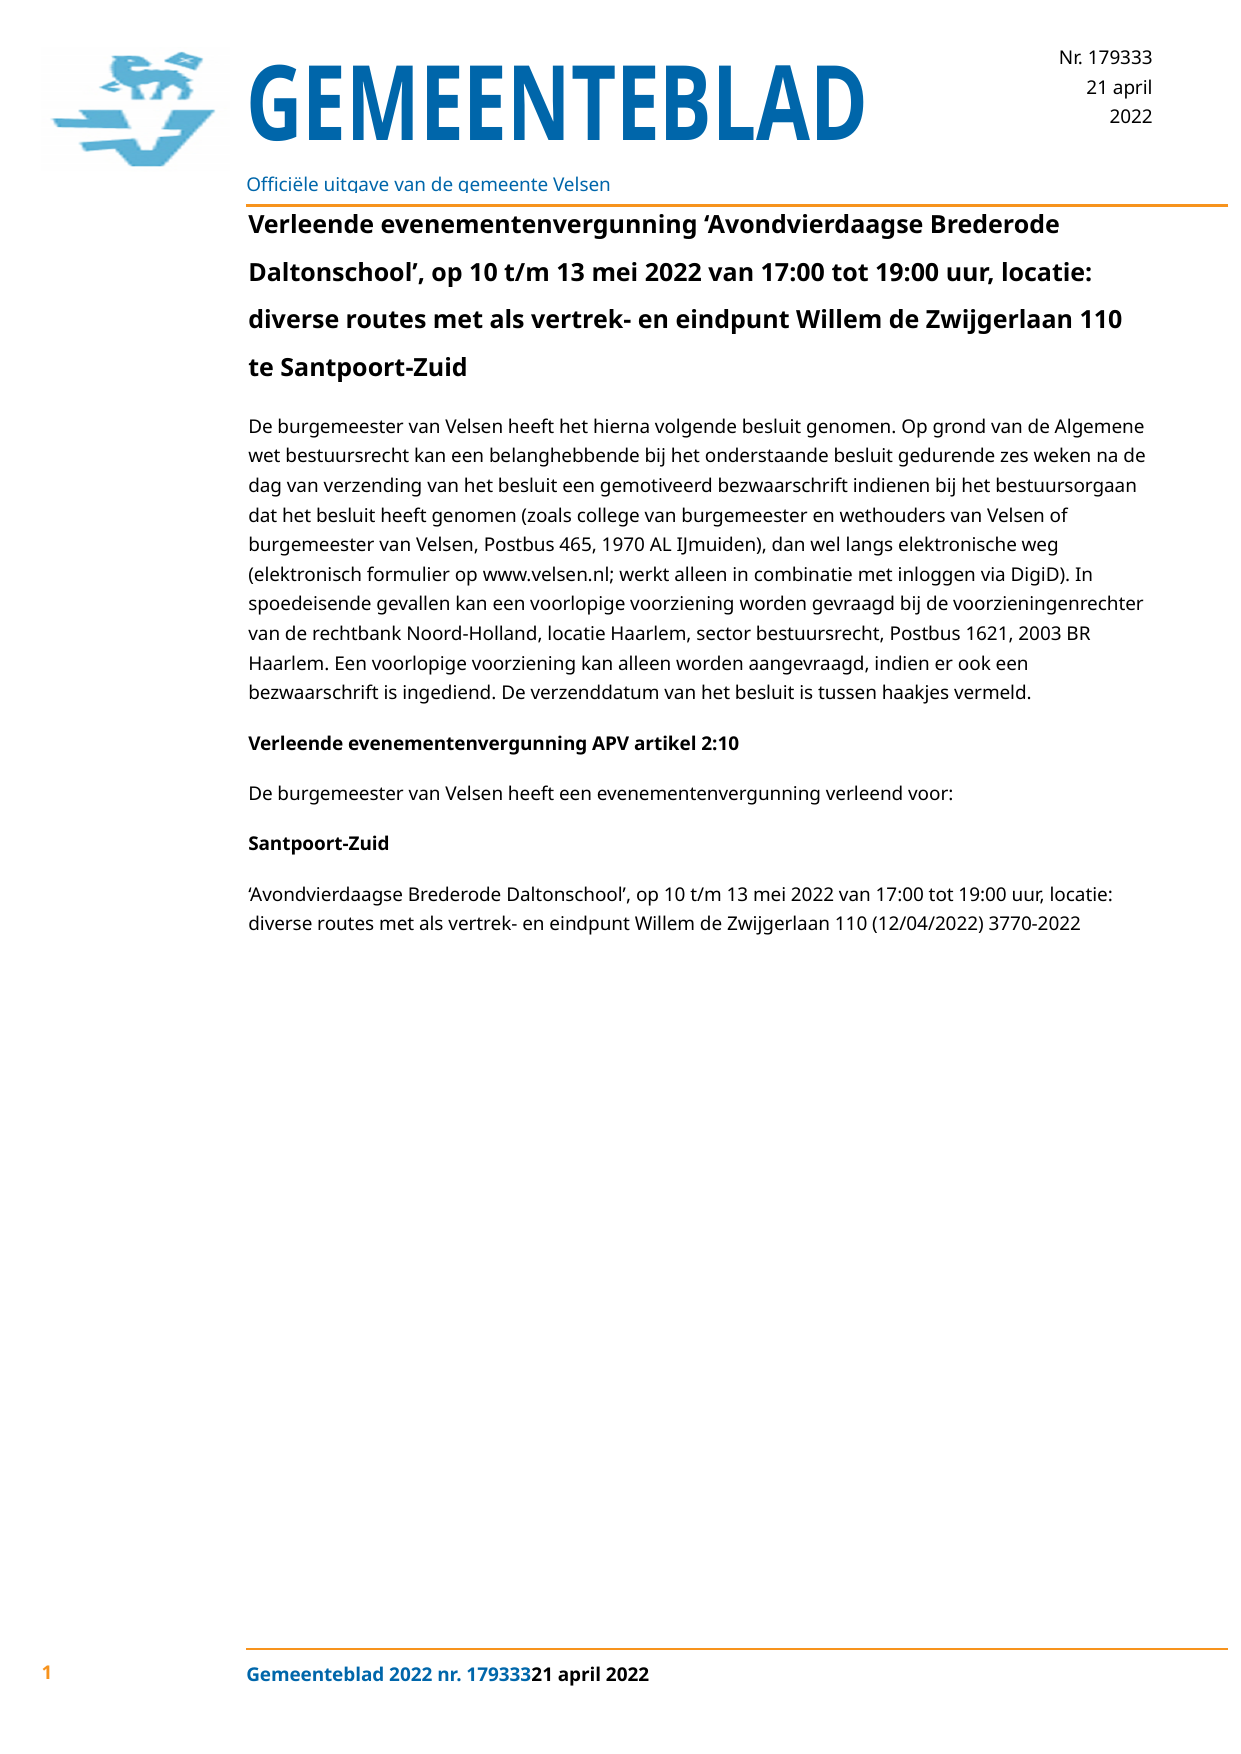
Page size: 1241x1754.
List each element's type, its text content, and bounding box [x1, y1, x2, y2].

text De burgemeester van Velsen heeft het hierna volgende besluit genomen. Op grond van de Algemene wet bestuursrecht kan een belanghebbende bij het onderstaande besluit gedurende zes weken na de dag van verzending van het besluit een gemotiveerd bezwaarschrift indienen bij het bestuursorgaan dat het besluit heeft genomen (zoals college van burgemeester en wethouders van Velsen of burgemeester van Velsen, Postbus 465, 1970 AL IJmuiden), dan wel langs elektronische weg (elektronisch formulier op www.velsen.nl; werkt alleen in combinatie met inloggen via DigiD). In spoedeisende gevallen kan een voorlopige voorziening worden gevraagd bij de voorzieningenrechter van de rechtbank Noord-Holland, locatie Haarlem, sector bestuursrecht, Postbus 1621, 2003 BR Haarlem. Een voorlopige voorziening kan alleen worden aangevraagd, indien er ook een bezwaarschrift is ingediend. De verzenddatum van het besluit is tussen haakjes vermeld. [248, 413, 1152, 705]
text Verleende evenementenvergunning ‘Avondvierdaagse Brederode Daltonschool’, op 10 t/m 13 mei 2022 van 17:00 tot 19:00 uur, locatie: diverse routes met als vertrek- en eindpunt Willem de Zwijgerlaan 110 te Santpoort-Zuid [248, 207, 1152, 384]
picture [41, 47, 231, 172]
text De burgemeester van Velsen heeft een evenementenvergunning verleend voor: [248, 780, 1152, 806]
text Verleende evenementenvergunning APV artikel 2:10 [248, 730, 1152, 756]
text ‘Avondvierdaagse Brederode Daltonschool’, op 10 t/m 13 mei 2022 van 17:00 tot 19:00 uur, locatie: diverse routes met als vertrek- en eindpunt Willem de Zwijgerlaan 110 (12/04/2022) 3770-2022 [248, 881, 1152, 936]
text Santpoort-Zuid [248, 831, 1152, 856]
